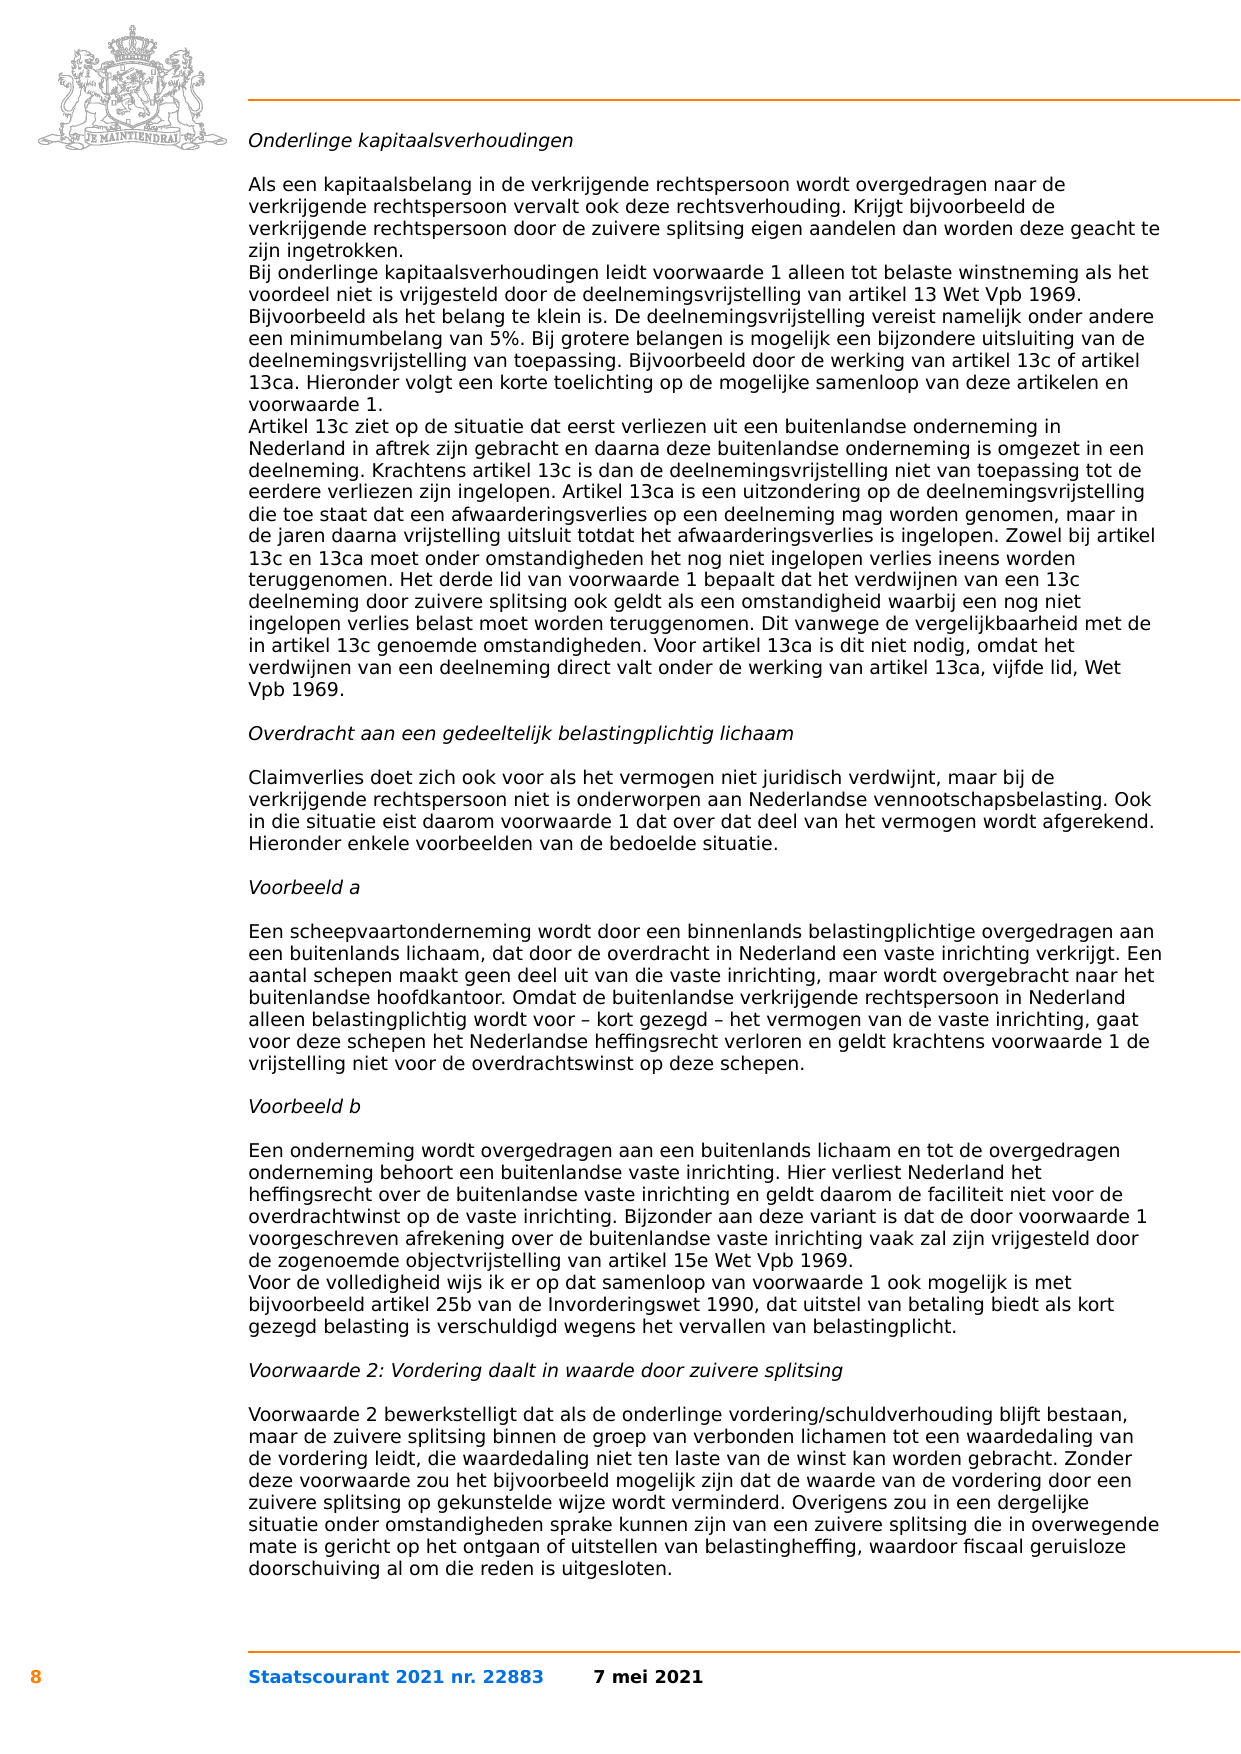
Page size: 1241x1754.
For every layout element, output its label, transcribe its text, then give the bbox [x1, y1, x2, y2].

text Voorwaarde 2 bewerkstelligt dat als de onderlinge vordering/schuldverhouding blijft bestaan, maar de zuivere splitsing binnen de groep van verbonden lichamen tot een waardedaling van de vordering leidt, die waardedaling niet ten laste van de winst kan worden gebracht. Zonder deze voorwaarde zou het bijvoorbeeld mogelijk zijn dat de waarde van de vordering door een zuivere splitsing op gekunstelde wijze wordt verminderd. Overigens zou in een dergelijke situatie onder omstandigheden sprake kunnen zijn van een zuivere splitsing die in overwegende mate is gericht op het ontgaan of uitstellen van belastingheffing, waardoor fiscaal geruisloze doorschuiving al om die reden is uitgesloten. [248, 1404, 1163, 1579]
text Als een kapitaalsbelang in de verkrijgende rechtspersoon wordt overgedragen naar de verkrijgende rechtspersoon vervalt ook deze rechtsverhouding. Krijgt bijvoorbeeld de verkrijgende rechtspersoon door de zuivere splitsing eigen aandelen dan worden deze geacht te zijn ingetrokken. [248, 174, 1163, 262]
text Een scheepvaartonderneming wordt door een binnenlands belastingplichtige overgedragen aan een buitenlands lichaam, dat door de overdracht in Nederland een vaste inrichting verkrijgt. Een aantal schepen maakt geen deel uit van die vaste inrichting, maar wordt overgebracht naar het buitenlandse hoofdkantoor. Omdat de buitenlandse verkrijgende rechtspersoon in Nederland alleen belastingplichtig wordt voor – kort gezegd – het vermogen van de vaste inrichting, gaat voor deze schepen het Nederlandse heffingsrecht verloren en geldt krachtens voorwaarde 1 de vrijstelling niet voor de overdrachtswinst op deze schepen. [248, 921, 1163, 1074]
picture [38, 25, 227, 150]
subtitle Voorbeeld a [248, 877, 1163, 899]
subtitle Voorwaarde 2: Vordering daalt in waarde door zuivere splitsing [248, 1360, 1163, 1382]
text Artikel 13c ziet op de situatie dat eerst verliezen uit een buitenlandse onderneming in Nederland in aftrek zijn gebracht en daarna deze buitenlandse onderneming is omgezet in een deelneming. Krachtens artikel 13c is dan de deelnemingsvrijstelling niet van toepassing tot de eerdere verliezen zijn ingelopen. Artikel 13ca is een uitzondering op de deelnemingsvrijstelling die toe staat dat een afwaarderingsverlies op een deelneming mag worden genomen, maar in de jaren daarna vrijstelling uitsluit totdat het afwaarderingsverlies is ingelopen. Zowel bij artikel 13c en 13ca moet onder omstandigheden het nog niet ingelopen verlies ineens worden teruggenomen. Het derde lid van voorwaarde 1 bepaalt dat het verdwijnen van een 13c deelneming door zuivere splitsing ook geldt als een omstandigheid waarbij een nog niet ingelopen verlies belast moet worden teruggenomen. Dit vanwege de vergelijkbaarheid met de in artikel 13c genoemde omstandigheden. Voor artikel 13ca is dit niet nodig, omdat het verdwijnen van een deelneming direct valt onder de werking van artikel 13ca, vijfde lid, Wet Vpb 1969. [248, 416, 1163, 701]
text Bij onderlinge kapitaalsverhoudingen leidt voorwaarde 1 alleen tot belaste winstneming als het voordeel niet is vrijgesteld door de deelnemingsvrijstelling van artikel 13 Wet Vpb 1969. Bijvoorbeeld als het belang te klein is. De deelnemingsvrijstelling vereist namelijk onder andere een minimumbelang van 5%. Bij grotere belangen is mogelijk een bijzondere uitsluiting van de deelnemingsvrijstelling van toepassing. Bijvoorbeeld door de werking van artikel 13c of artikel 13ca. Hieronder volgt een korte toelichting op de mogelijke samenloop van deze artikelen en voorwaarde 1. [248, 262, 1163, 416]
text Claimverlies doet zich ook voor als het vermogen niet juridisch verdwijnt, maar bij de verkrijgende rechtspersoon niet is onderworpen aan Nederlandse vennootschapsbelasting. Ook in die situatie eist daarom voorwaarde 1 dat over dat deel van het vermogen wordt afgerekend. Hieronder enkele voorbeelden van de bedoelde situatie. [248, 767, 1163, 855]
subtitle Onderlinge kapitaalsverhoudingen [248, 130, 1163, 152]
subtitle Overdracht aan een gedeeltelijk belastingplichtig lichaam [248, 723, 1163, 745]
subtitle Voorbeeld b [248, 1096, 1163, 1118]
text Voor de volledigheid wijs ik er op dat samenloop van voorwaarde 1 ook mogelijk is met bijvoorbeeld artikel 25b van de Invorderingswet 1990, dat uitstel van betaling biedt als kort gezegd belasting is verschuldigd wegens het vervallen van belastingplicht. [248, 1272, 1163, 1338]
text Een onderneming wordt overgedragen aan een buitenlands lichaam en tot de overgedragen onderneming behoort een buitenlandse vaste inrichting. Hier verliest Nederland het heffingsrecht over de buitenlandse vaste inrichting en geldt daarom de faciliteit niet voor de overdrachtwinst op de vaste inrichting. Bijzonder aan deze variant is dat de door voorwaarde 1 voorgeschreven afrekening over de buitenlandse vaste inrichting vaak zal zijn vrijgesteld door de zogenoemde objectvrijstelling van artikel 15e Wet Vpb 1969. [248, 1140, 1163, 1272]
